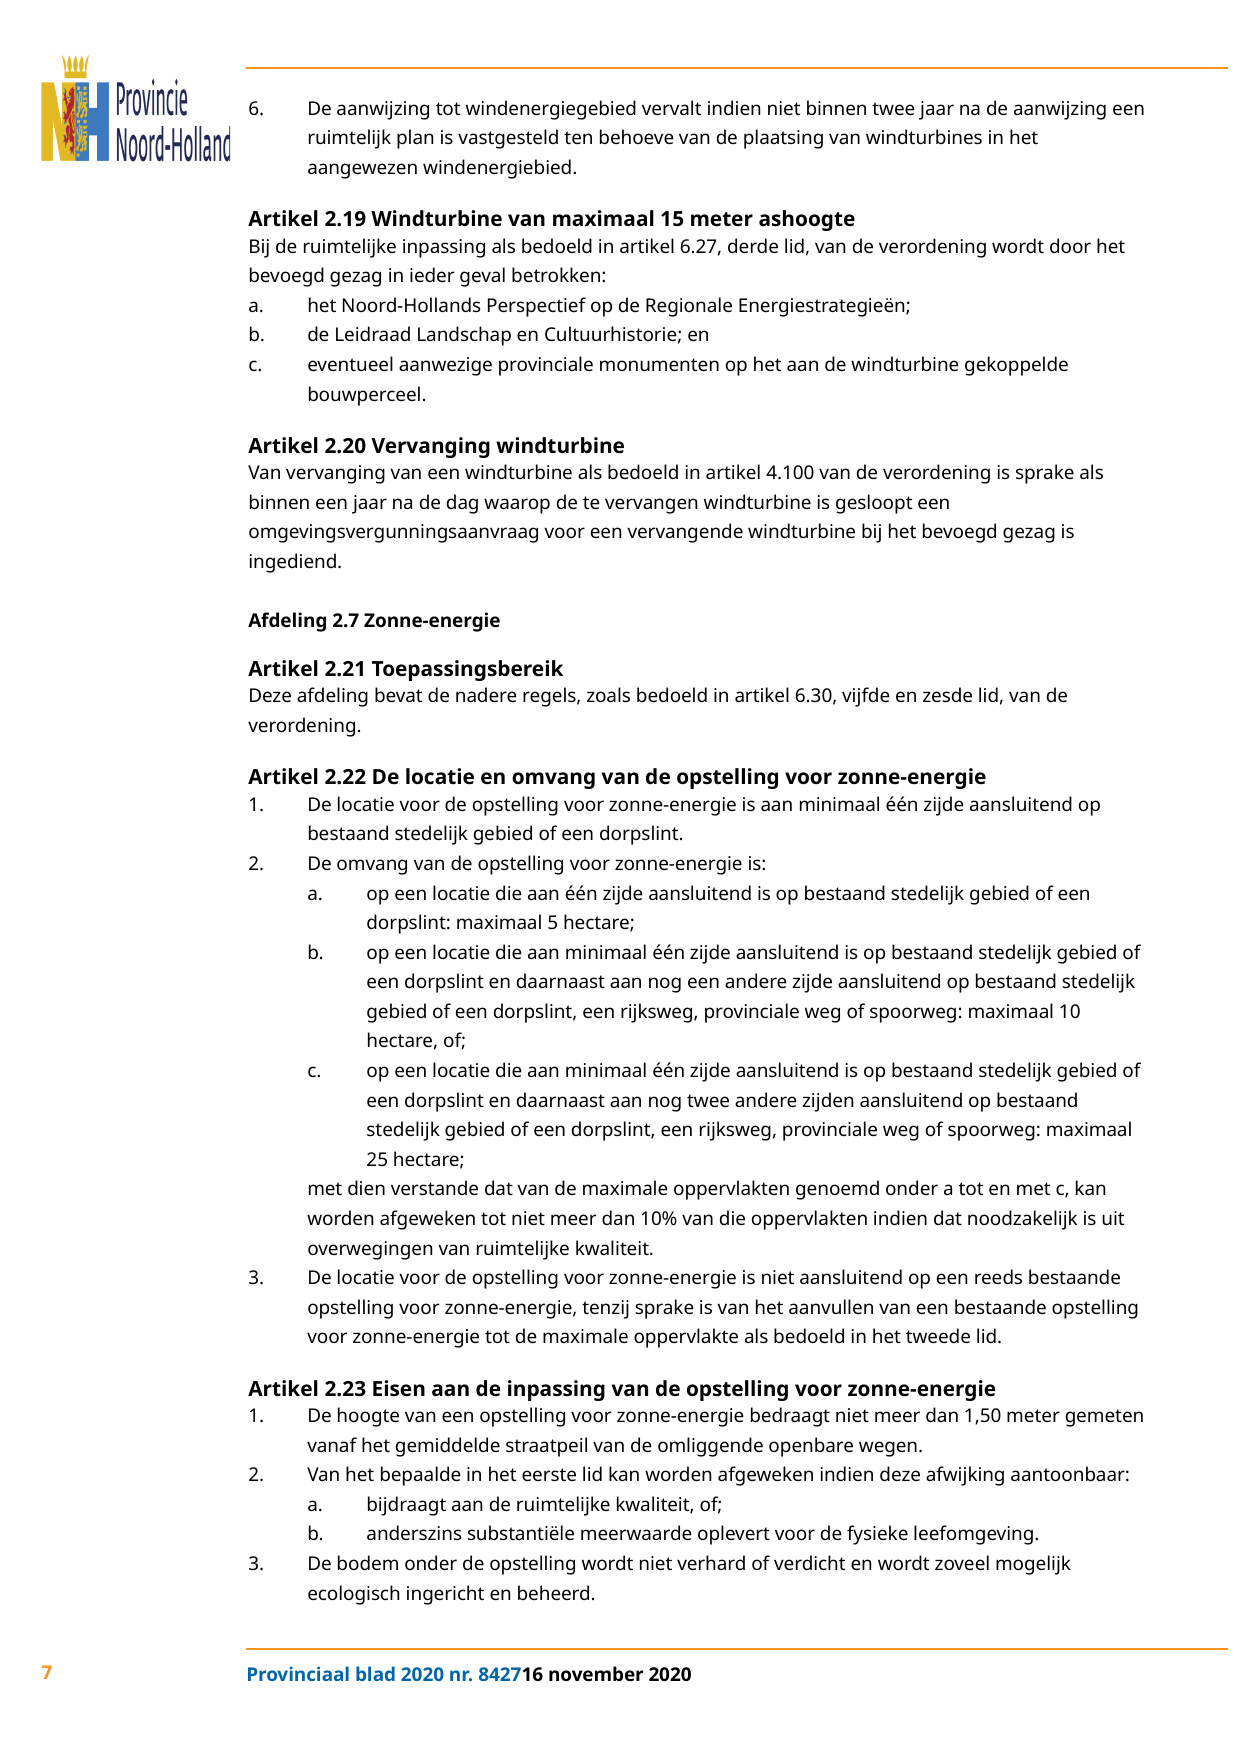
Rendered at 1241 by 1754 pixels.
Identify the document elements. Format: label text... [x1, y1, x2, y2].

text Artikel 2.22 De locatie en omvang van de opstelling voor zonne-energie [248, 762, 1152, 791]
list met dien verstande dat van de maximale oppervlakten genoemd onder a tot en met c, kan worden afgeweken tot niet meer dan 10% van die oppervlakten indien dat noodzakelijk is uit overwegingen van ruimtelijke kwaliteit. [248, 1176, 1152, 1260]
list De locatie voor de opstelling voor zonne-energie is niet aansluitend op een reeds bestaande opstelling voor zonne-energie, tenzij sprake is van het aanvullen van een bestaande opstelling voor zonne-energie tot de maximale oppervlakte als bedoeld in het tweede lid. [248, 1264, 1152, 1349]
text Artikel 2.23 Eisen aan de inpassing van de opstelling voor zonne-energie [248, 1374, 1152, 1402]
list De aanwijzing tot windenergiegebied vervalt indien niet binnen twee jaar na de aanwijzing een ruimtelijk plan is vastgesteld ten behoeve van de plaatsing van windturbines in het aangewezen windenergiebied. [248, 95, 1152, 180]
text Afdeling 2.7 Zonne-energie [248, 607, 1152, 633]
list Van het bepaalde in het eerste lid kan worden afgeweken indien deze afwijking aantoonbaar: [248, 1461, 1152, 1487]
text Artikel 2.19 Windturbine van maximaal 15 meter ashoogte [248, 204, 1152, 233]
text Artikel 2.21 Toepassingsbereik [248, 654, 1152, 682]
list De bodem onder de opstelling wordt niet verhard of verdicht en wordt zoveel mogelijk ecologisch ingericht en beheerd. [248, 1550, 1152, 1606]
text Bij de ruimtelijke inpassing als bedoeld in artikel 6.27, derde lid, van de verordening wordt door het bevoegd gezag in ieder geval betrokken: [248, 233, 1152, 288]
list bijdraagt aan de ruimtelijke kwaliteit, of; [307, 1491, 1152, 1517]
text Van vervanging van een windturbine als bedoeld in artikel 4.100 van de verordening is sprake als binnen een jaar na de dag waarop de te vervangen windturbine is gesloopt een omgevingsvergunningsaanvraag voor een vervangende windturbine bij het bevoegd gezag is ingediend. [248, 459, 1152, 574]
list De hoogte van een opstelling voor zonne-energie bedraagt niet meer dan 1,50 meter gemeten vanaf het gemiddelde straatpeil van de omliggende openbare wegen. [248, 1402, 1152, 1458]
list het Noord-Hollands Perspectief op de Regionale Energiestrategieën; [248, 292, 1152, 318]
list de Leidraad Landschap en Cultuurhistorie; en [248, 322, 1152, 347]
list eventueel aanwezige provinciale monumenten op het aan de windturbine gekoppelde bouwperceel. [248, 351, 1152, 406]
list op een locatie die aan één zijde aansluitend is op bestaand stedelijk gebied of een dorpslint: maximaal 5 hectare; [307, 880, 1152, 935]
list De locatie voor de opstelling voor zonne-energie is aan minimaal één zijde aansluitend op bestaand stedelijk gebied of een dorpslint. [248, 791, 1152, 846]
picture [41, 47, 231, 172]
list op een locatie die aan minimaal één zijde aansluitend is op bestaand stedelijk gebied of een dorpslint en daarnaast aan nog twee andere zijden aansluitend op bestaand stedelijk gebied of een dorpslint, een rijksweg, provinciale weg of spoorweg: maximaal 25 hectare; [307, 1057, 1152, 1172]
text Artikel 2.20 Vervanging windturbine [248, 431, 1152, 459]
list De omvang van de opstelling voor zonne-energie is: [248, 850, 1152, 876]
list op een locatie die aan minimaal één zijde aansluitend is op bestaand stedelijk gebied of een dorpslint en daarnaast aan nog een andere zijde aansluitend op bestaand stedelijk gebied of een dorpslint, een rijksweg, provinciale weg of spoorweg: maximaal 10 hectare, of; [307, 939, 1152, 1053]
list anderszins substantiële meerwaarde oplevert voor de fysieke leefomgeving. [307, 1521, 1152, 1546]
text Deze afdeling bevat de nadere regels, zoals bedoeld in artikel 6.30, vijfde en zesde lid, van de verordening. [248, 682, 1152, 738]
